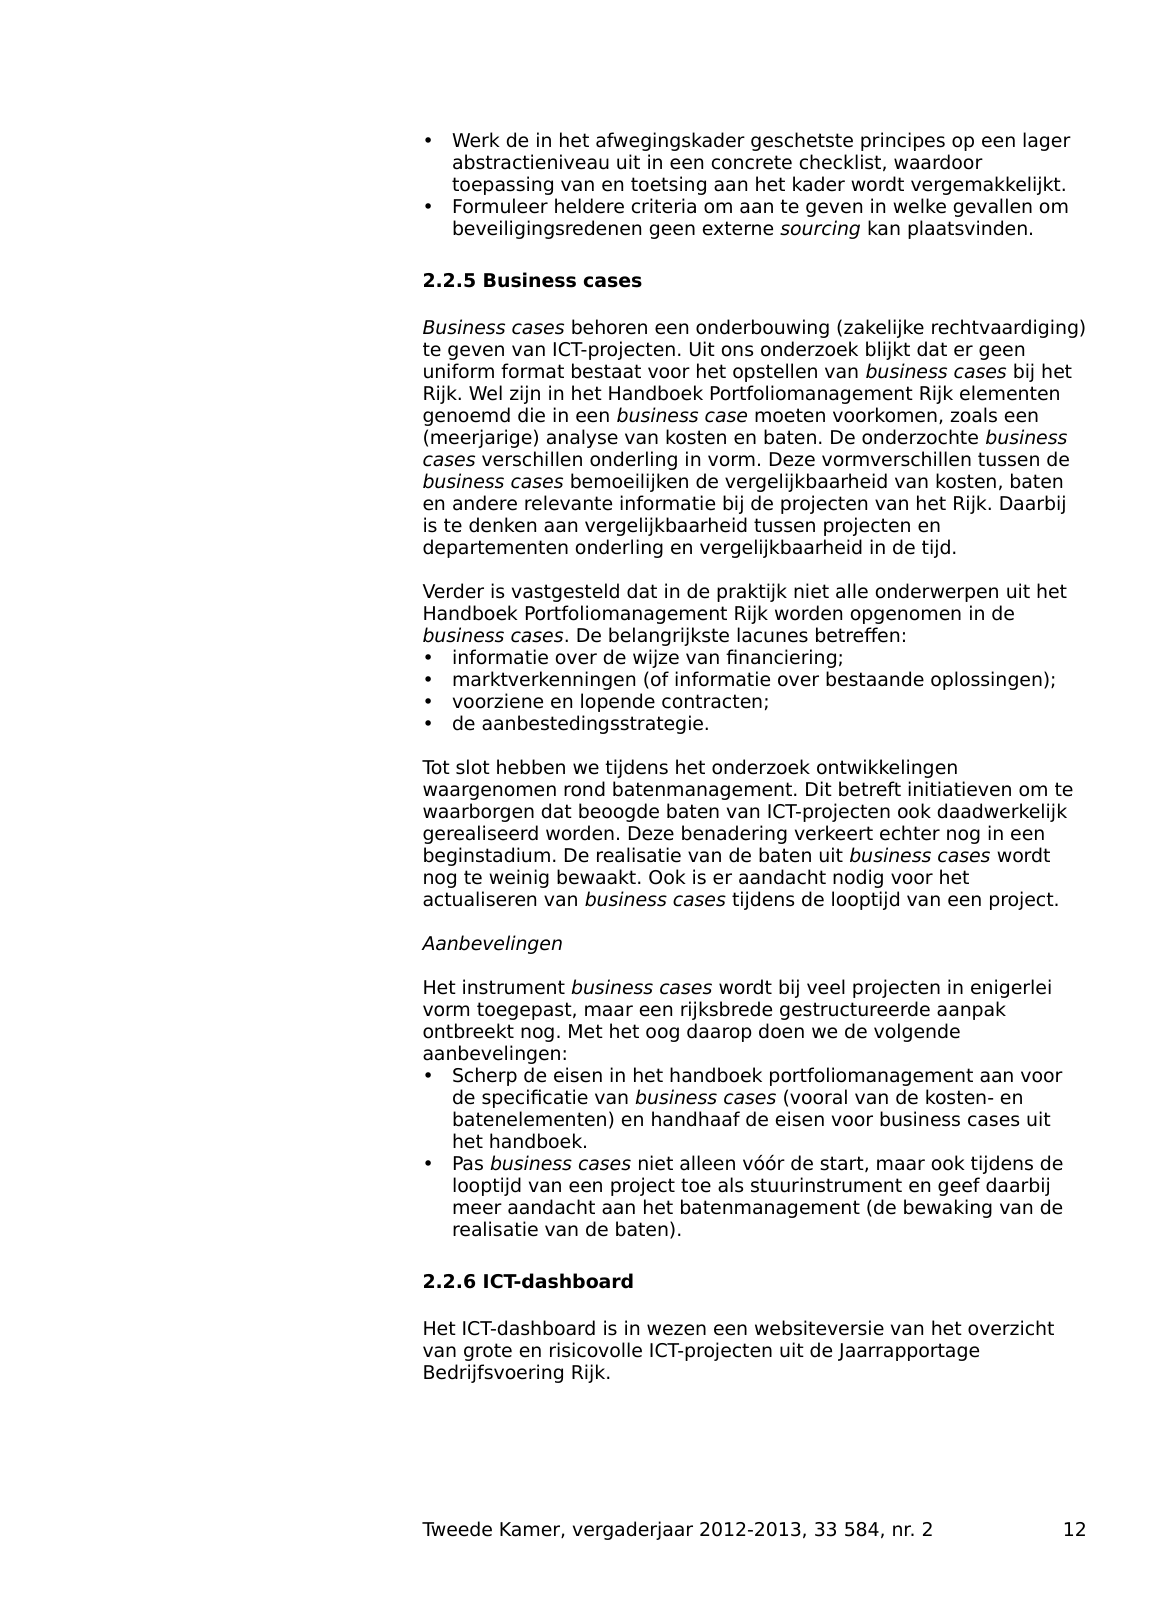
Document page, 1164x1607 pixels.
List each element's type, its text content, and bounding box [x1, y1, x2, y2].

text • Scherp de eisen in het handboek portfoliomanagement aan voor de specificatie van business cases (vooral van de kosten- en batenelementen) en handhaaf de eisen voor business cases uit het handboek. [422, 1065, 1087, 1153]
text • Pas business cases niet alleen vóór de start, maar ook tijdens de looptijd van een project toe als stuurinstrument en geef daarbij meer aandacht aan het batenmanagement (de bewaking van de realisatie van de baten). [422, 1153, 1087, 1241]
subtitle 2.2.5 Business cases [422, 270, 1087, 292]
subtitle 2.2.6 ICT-dashboard [422, 1271, 1087, 1293]
text Het instrument business cases wordt bij veel projecten in enigerlei vorm toegepast, maar een rijksbrede gestructureerde aanpak ontbreekt nog. Met het oog daarop doen we de volgende aanbevelingen: [422, 977, 1087, 1065]
text Het ICT-dashboard is in wezen een websiteversie van het overzicht van grote en risicovolle ICT-projecten uit de Jaarrapportage Bedrijfsvoering Rijk. [422, 1318, 1087, 1384]
text Tot slot hebben we tijdens het onderzoek ontwikkelingen waargenomen rond batenmanagement. Dit betreft initiatieven om te waarborgen dat beoogde baten van ICT-projecten ook daadwerkelijk gerealiseerd worden. Deze benadering verkeert echter nog in een beginstadium. De realisatie van de baten uit business cases wordt nog te weinig bewaakt. Ook is er aandacht nodig voor het actualiseren van business cases tijdens de looptijd van een project. [422, 757, 1087, 911]
text Verder is vastgesteld dat in de praktijk niet alle onderwerpen uit het Handboek Portfoliomanagement Rijk worden opgenomen in de business cases. De belangrijkste lacunes betreffen: [422, 581, 1087, 647]
text • de aanbestedingsstrategie. [422, 713, 1087, 734]
text • marktverkenningen (of informatie over bestaande oplossingen); [422, 669, 1087, 691]
text • informatie over de wijze van financiering; [422, 647, 1087, 669]
text • Werk de in het afwegingskader geschetste principes op een lager abstractieniveau uit in een concrete checklist, waardoor toepassing van en toetsing aan het kader wordt vergemakkelijkt. [422, 130, 1087, 196]
text • voorziene en lopende contracten; [422, 691, 1087, 713]
subtitle Aanbevelingen [422, 933, 1087, 955]
text • Formuleer heldere criteria om aan te geven in welke gevallen om beveiligingsredenen geen externe sourcing kan plaatsvinden. [422, 196, 1087, 240]
text Business cases behoren een onderbouwing (zakelijke rechtvaardiging) te geven van ICT-projecten. Uit ons onderzoek blijkt dat er geen uniform format bestaat voor het opstellen van business cases bij het Rijk. Wel zijn in het Handboek Portfoliomanagement Rijk elementen genoemd die in een business case moeten voorkomen, zoals een (meerjarige) analyse van kosten en baten. De onderzochte business cases verschillen onderling in vorm. Deze vormverschillen tussen de business cases bemoeilijken de vergelijkbaarheid van kosten, baten en andere relevante informatie bij de projecten van het Rijk. Daarbij is te denken aan vergelijkbaarheid tussen projecten en departementen onderling en vergelijkbaarheid in de tijd. [422, 317, 1087, 558]
